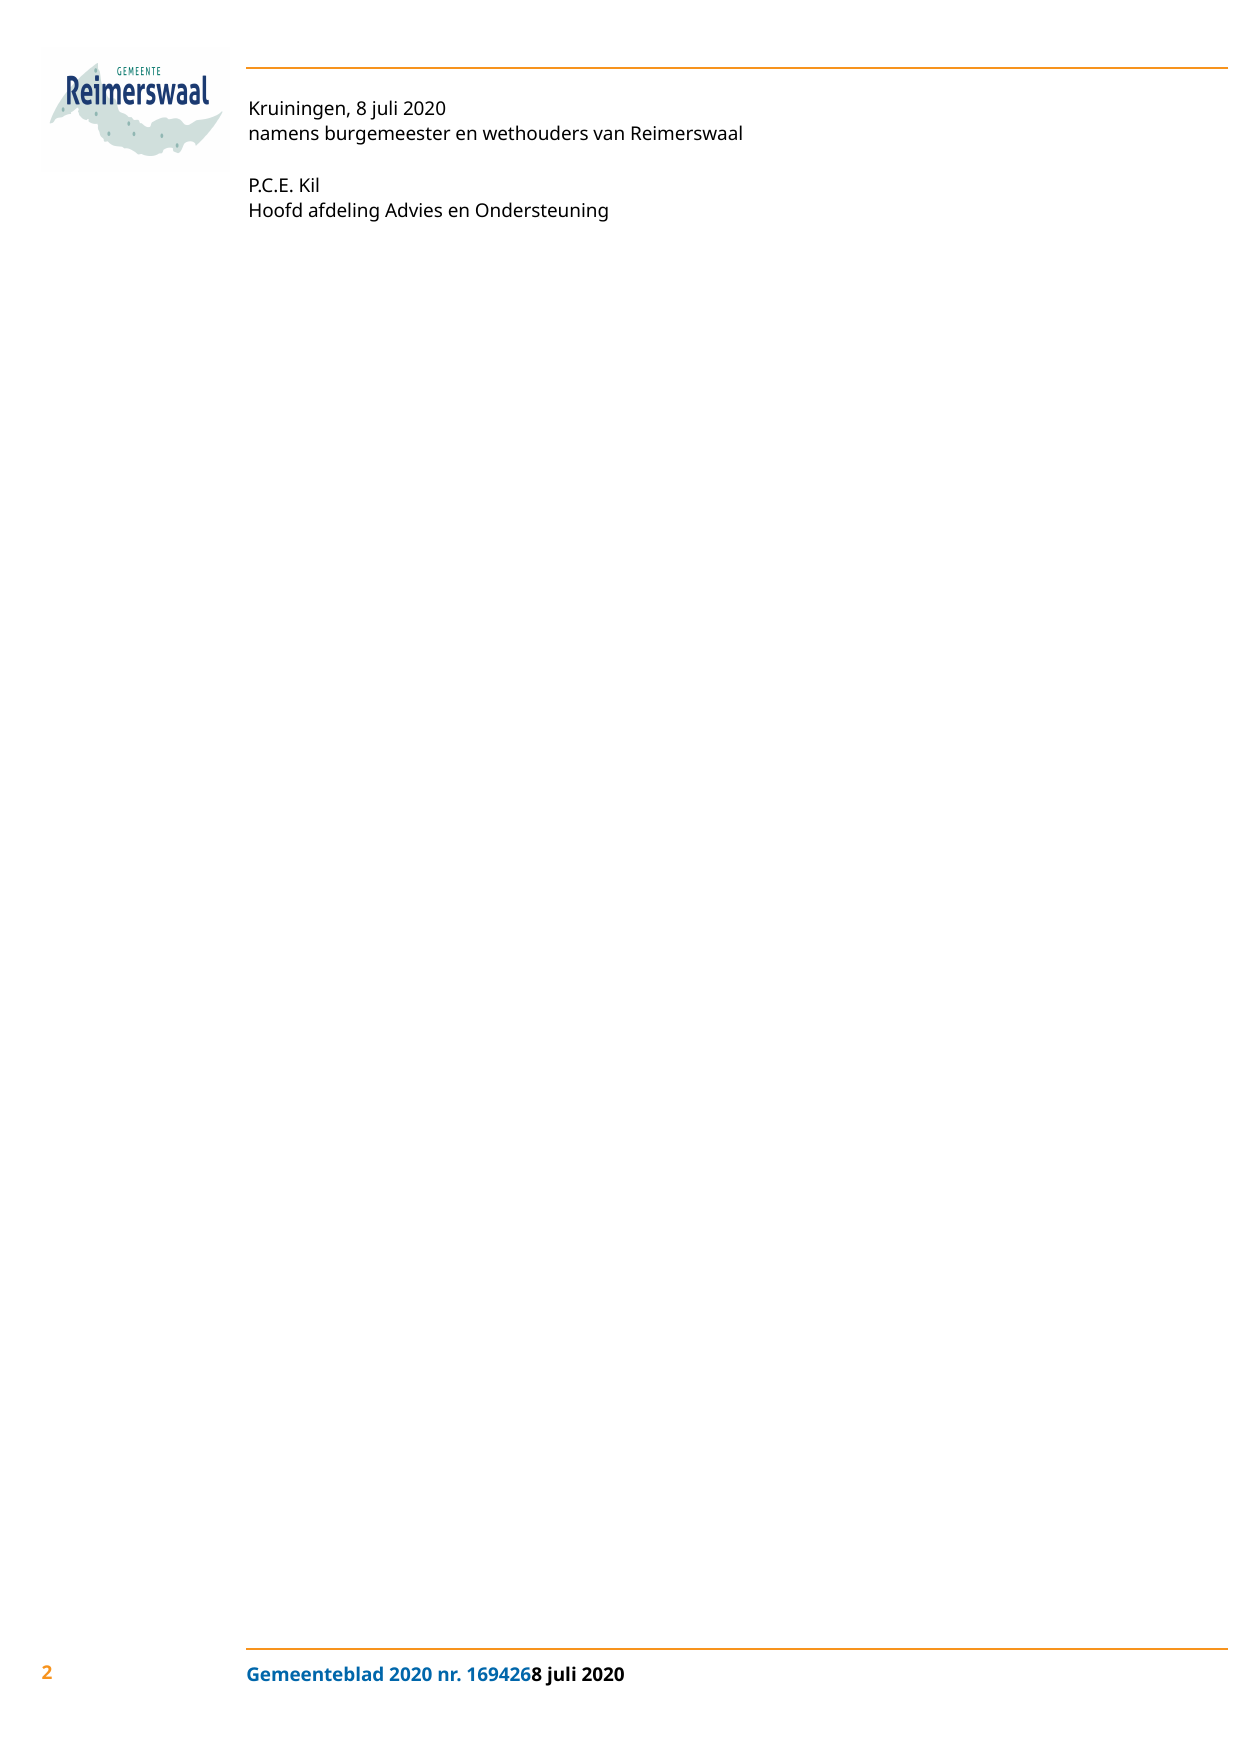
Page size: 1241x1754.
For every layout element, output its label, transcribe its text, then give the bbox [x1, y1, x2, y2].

text Kruiningen, ‎8 juli 2020 [248, 95, 1152, 121]
text P.C.E. Kil [248, 172, 1152, 198]
text Hoofd afdeling Advies en Ondersteuning [248, 198, 1152, 223]
picture [41, 47, 231, 172]
text namens burgemeester en wethouders van Reimerswaal [248, 121, 1152, 146]
